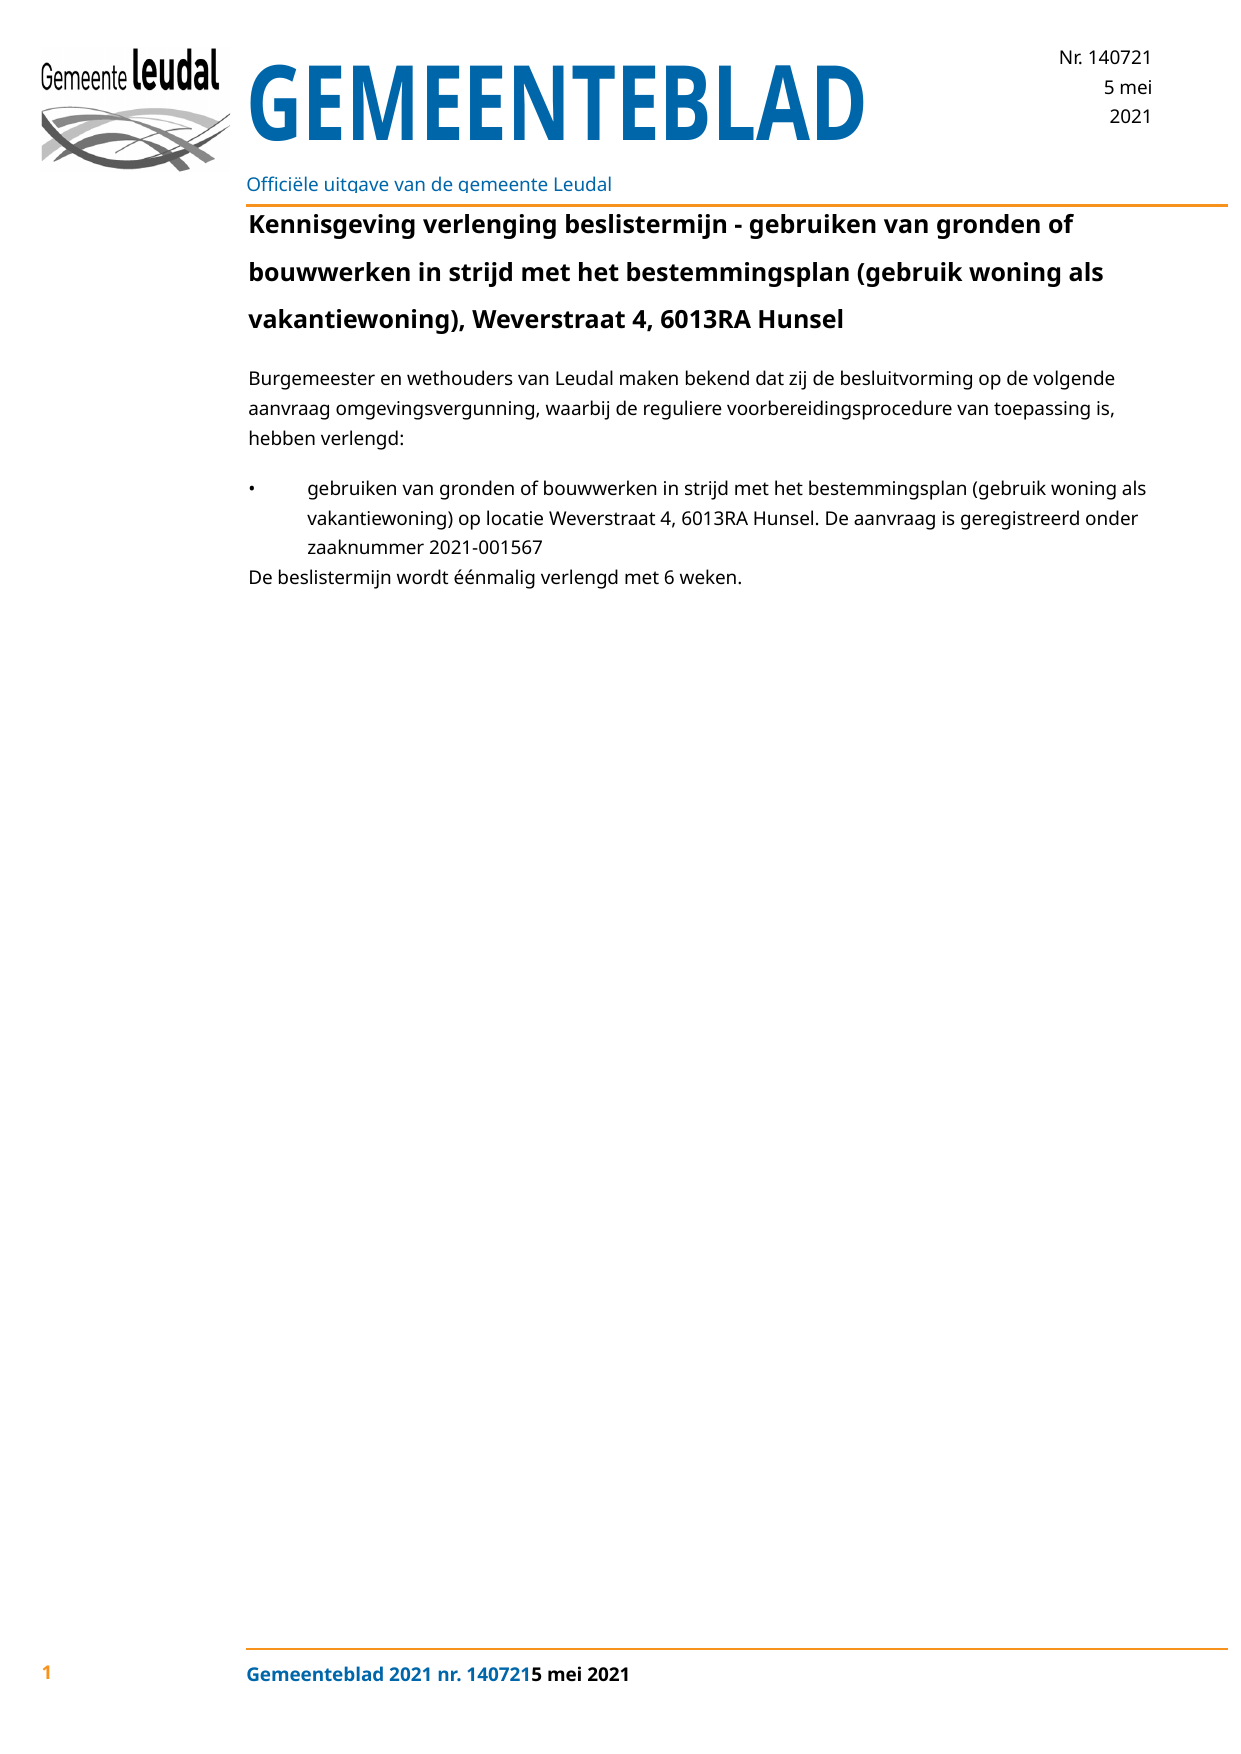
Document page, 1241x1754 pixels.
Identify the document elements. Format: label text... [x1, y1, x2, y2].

text Kennisgeving verlenging beslistermijn - gebruiken van gronden of bouwwerken in strijd met het bestemmingsplan (gebruik woning als vakantiewoning), Weverstraat 4, 6013RA Hunsel [248, 207, 1152, 336]
list gebruiken van gronden of bouwwerken in strijd met het bestemmingsplan (gebruik woning als vakantiewoning) op locatie Weverstraat 4, 6013RA Hunsel. De aanvraag is geregistreerd onder zaaknummer 2021-001567 [248, 475, 1152, 560]
text De beslistermijn wordt éénmalig verlengd met 6 weken. [248, 564, 1152, 589]
text Burgemeester en wethouders van Leudal maken bekend dat zij de besluitvorming op de volgende aanvraag omgevingsvergunning, waarbij de reguliere voorbereidingsprocedure van toepassing is, hebben verlengd: [248, 366, 1152, 450]
picture [41, 47, 231, 172]
